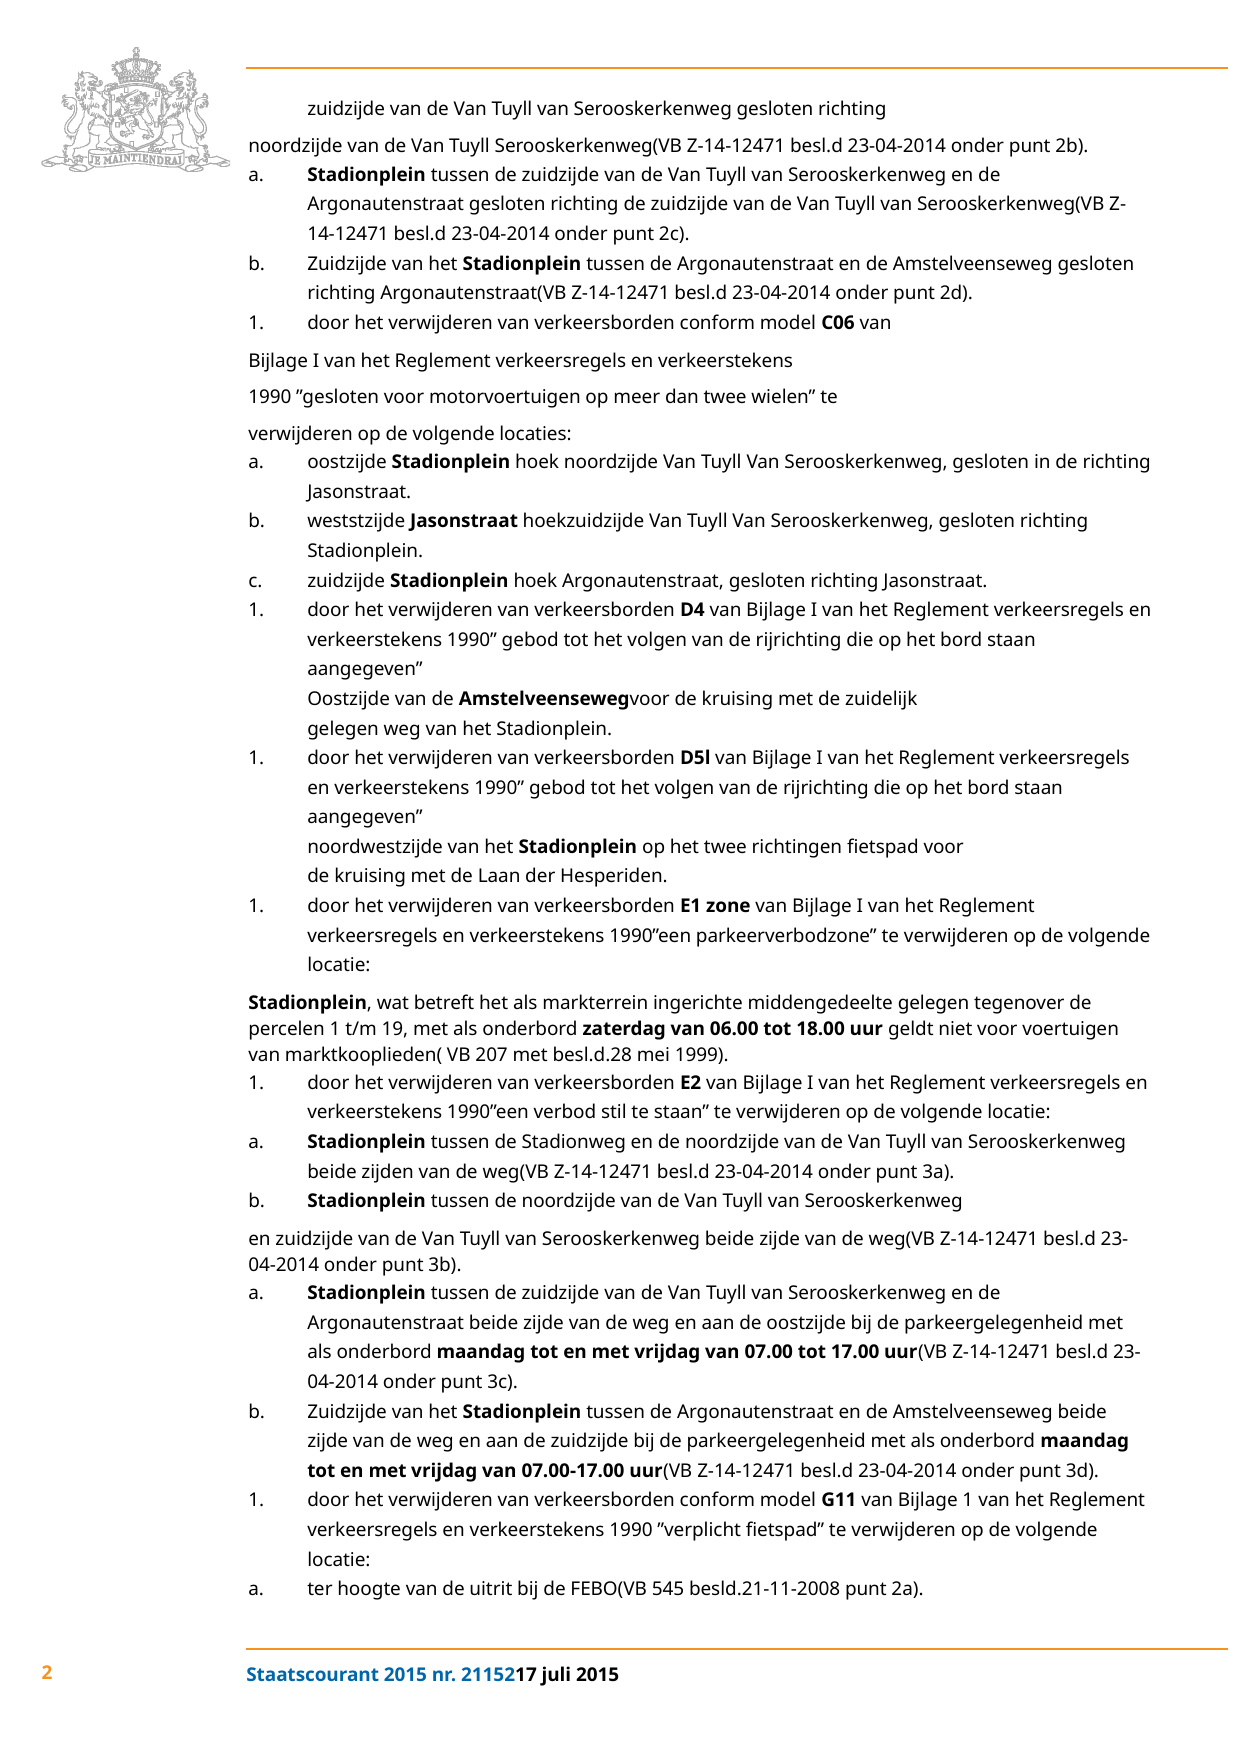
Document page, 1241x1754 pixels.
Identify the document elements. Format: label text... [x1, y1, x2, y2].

list noordwestzijde van het Stadionplein op het twee richtingen fietspad voor [248, 833, 1152, 859]
picture [41, 47, 231, 172]
list weststzijde Jasonstraat hoekzuidzijde Van Tuyll Van Serooskerkenweg, gesloten richting Stadionplein. [248, 508, 1152, 563]
list Stadionplein tussen de Stadionweg en de noordzijde van de Van Tuyll van Serooskerkenweg beide zijden van de weg(VB Z-14-12471 besl.d 23-04-2014 onder punt 3a). [248, 1128, 1152, 1184]
list Zuidzijde van het Stadionplein tussen de Argonautenstraat en de Amstelveenseweg beide zijde van de weg en aan de zuidzijde bij de parkeergelegenheid met als onderbord maandag tot en met vrijdag van 07.00-17.00 uur(VB Z-14-12471 besl.d 23-04-2014 onder punt 3d). [248, 1398, 1152, 1483]
list door het verwijderen van verkeersborden conform model C06 van [248, 309, 1152, 335]
list zuidzijde Stadionplein hoek Argonautenstraat, gesloten richting Jasonstraat. [248, 567, 1152, 593]
list door het verwijderen van verkeersborden E2 van Bijlage I van het Reglement verkeersregels en verkeerstekens 1990”een verbod stil te staan” te verwijderen op de volgende locatie: [248, 1069, 1152, 1124]
list gelegen weg van het Stadionplein. [248, 715, 1152, 741]
list Zuidzijde van het Stadionplein tussen de Argonautenstraat en de Amstelveenseweg gesloten richting Argonautenstraat(VB Z-14-12471 besl.d 23-04-2014 onder punt 2d). [248, 250, 1152, 305]
text en zuidzijde van de Van Tuyll van Serooskerkenweg beide zijde van de weg(VB Z-14-12471 besl.d 23-04-2014 onder punt 3b). [248, 1225, 1152, 1277]
list door het verwijderen van verkeersborden D4 van Bijlage I van het Reglement verkeersregels en verkeerstekens 1990” gebod tot het volgen van de rijrichting die op het bord staan aangegeven” [248, 596, 1152, 681]
list Stadionplein tussen de noordzijde van de Van Tuyll van Serooskerkenweg [248, 1187, 1152, 1213]
list oostzijde Stadionplein hoek noordzijde Van Tuyll Van Serooskerkenweg, gesloten in de richting Jasonstraat. [248, 448, 1152, 504]
list zuidzijde van de Van Tuyll van Serooskerkenweg gesloten richting [248, 95, 1152, 121]
list Stadionplein tussen de zuidzijde van de Van Tuyll van Serooskerkenweg en de Argonautenstraat gesloten richting de zuidzijde van de Van Tuyll van Serooskerkenweg(VB Z-14-12471 besl.d 23-04-2014 onder punt 2c). [248, 161, 1152, 246]
list de kruising met de Laan der Hesperiden. [248, 863, 1152, 888]
text 1990 ”gesloten voor motorvoertuigen op meer dan twee wielen” te [248, 383, 1152, 409]
list door het verwijderen van verkeersborden E1 zone van Bijlage I van het Reglement verkeersregels en verkeerstekens 1990”een parkeerverbodzone” te verwijderen op de volgende locatie: [248, 892, 1152, 977]
text noordzijde van de Van Tuyll Serooskerkenweg(VB Z-14-12471 besl.d 23-04-2014 onder punt 2b). [248, 133, 1152, 158]
list Oostzijde van de Amstelveensewegvoor de kruising met de zuidelijk [248, 685, 1152, 711]
text Stadionplein, wat betreft het als markterrein ingerichte middengedeelte gelegen tegenover de percelen 1 t/m 19, met als onderbord zaterdag van 06.00 tot 18.00 uur geldt niet voor voertuigen van marktkooplieden( VB 207 met besl.d.28 mei 1999). [248, 989, 1152, 1067]
list door het verwijderen van verkeersborden D5l van Bijlage I van het Reglement verkeersregels en verkeerstekens 1990” gebod tot het volgen van de rijrichting die op het bord staan aangegeven” [248, 744, 1152, 829]
list door het verwijderen van verkeersborden conform model G11 van Bijlage 1 van het Reglement verkeersregels en verkeerstekens 1990 ”verplicht fietspad” te verwijderen op de volgende locatie: [248, 1487, 1152, 1571]
text verwijderen op de volgende locaties: [248, 420, 1152, 446]
list Stadionplein tussen de zuidzijde van de Van Tuyll van Serooskerkenweg en de Argonautenstraat beide zijde van de weg en aan de oostzijde bij de parkeergelegenheid met als onderbord maandag tot en met vrijdag van 07.00 tot 17.00 uur(VB Z-14-12471 besl.d 23-04-2014 onder punt 3c). [248, 1279, 1152, 1394]
text Bijlage I van het Reglement verkeersregels en verkeerstekens [248, 347, 1152, 373]
list ter hoogte van de uitrit bij de FEBO(VB 545 besld.21-11-2008 punt 2a). [248, 1575, 1152, 1601]
